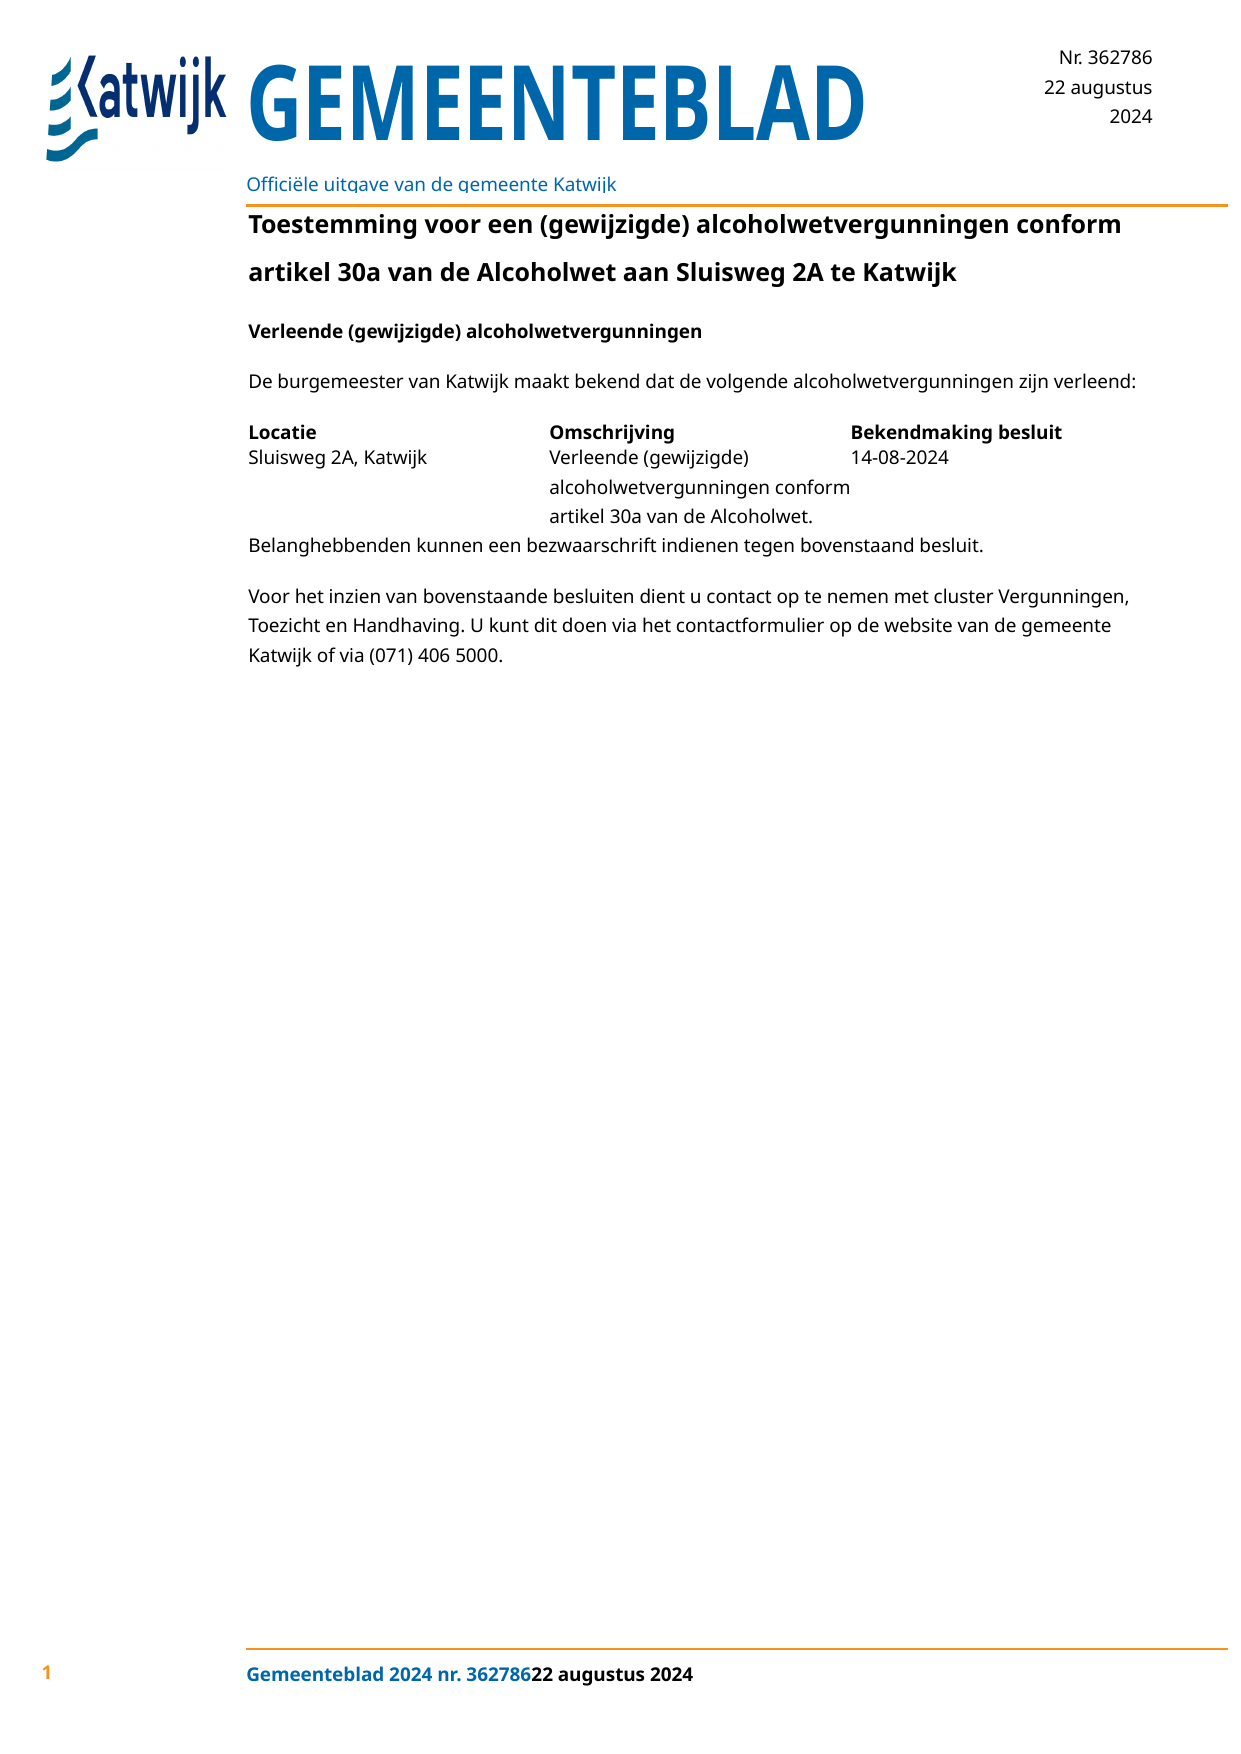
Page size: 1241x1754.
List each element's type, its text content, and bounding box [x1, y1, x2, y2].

text Toestemming voor een (gewijzigde) alcoholwetvergunningen conform artikel 30a van de Alcoholwet aan Sluisweg 2A te Katwijk [248, 207, 1152, 288]
text Voor het inzien van bovenstaande besluiten dient u contact op te nemen met cluster Vergunningen, Toezicht en Handhaving. U kunt dit doen via het contactformulier op de website van de gemeente Katwijk of via (071) 406 5000. [248, 583, 1152, 668]
table_cell 14-08-2024 [850, 445, 1152, 529]
table_cell Sluisweg 2A, Katwijk [248, 445, 549, 529]
table_header Locatie [248, 419, 549, 444]
text De burgemeester van Katwijk maakt bekend dat de volgende alcoholwetvergunningen zijn verleend: [248, 368, 1152, 394]
text Belanghebbenden kunnen een bezwaarschrift indienen tegen bovenstaand besluit. [248, 533, 1152, 558]
picture [41, 47, 231, 172]
table_cell Verleende (gewijzigde) alcoholwetvergunningen conform artikel 30a van de Alcoholwet. [549, 445, 850, 529]
table_header Bekendmaking besluit [850, 419, 1152, 444]
text Verleende (gewijzigde) alcoholwetvergunningen [248, 318, 1152, 344]
table_header Omschrijving [549, 419, 850, 444]
